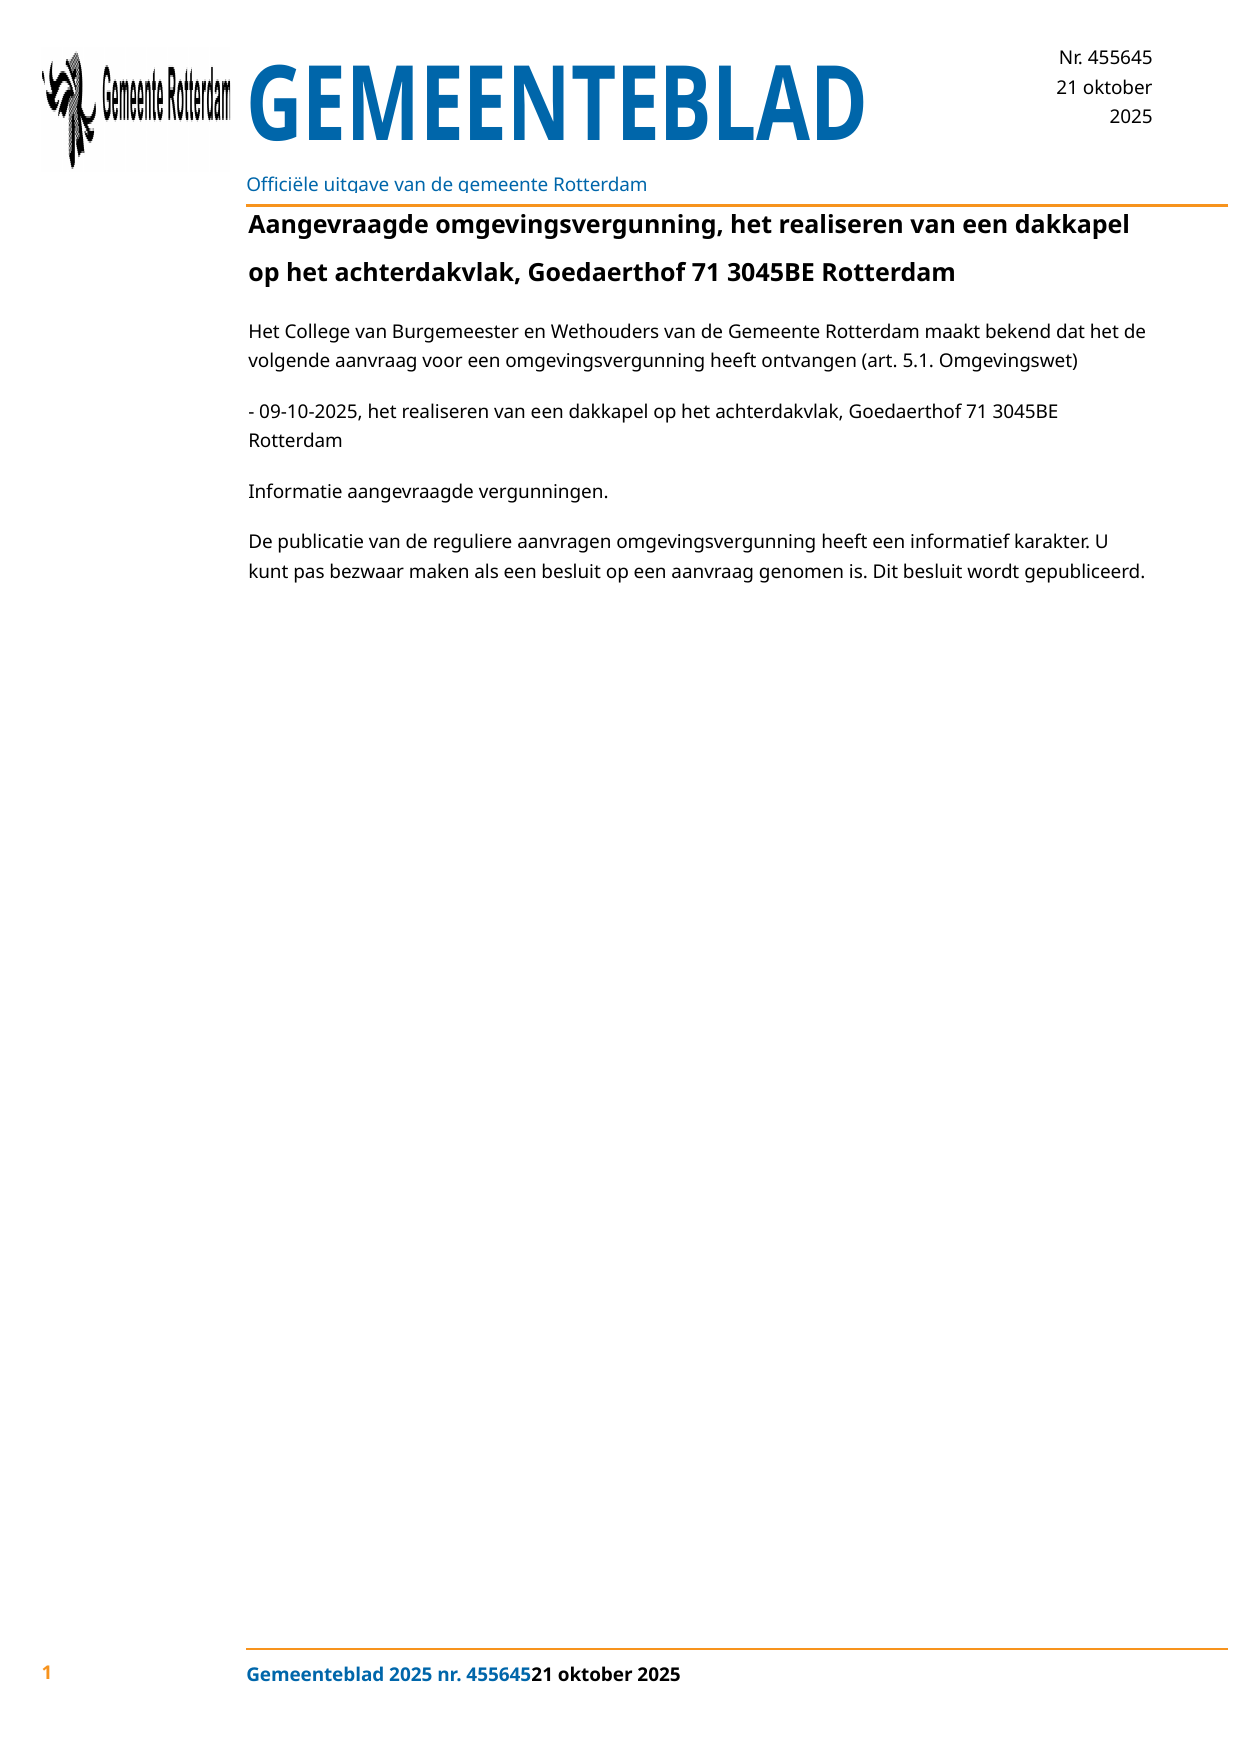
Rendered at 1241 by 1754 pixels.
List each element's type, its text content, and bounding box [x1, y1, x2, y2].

text Aangevraagde omgevingsvergunning, het realiseren van een dakkapel op het achterdakvlak, Goedaerthof 71 3045BE Rotterdam [248, 207, 1152, 288]
picture [41, 47, 231, 172]
text - 09-10-2025, het realiseren van een dakkapel op het achterdakvlak, Goedaerthof 71 3045BE Rotterdam [248, 398, 1152, 453]
text De publicatie van de reguliere aanvragen omgevingsvergunning heeft een informatief karakter. U kunt pas bezwaar maken als een besluit op een aanvraag genomen is. Dit besluit wordt gepubliceerd. [248, 528, 1152, 584]
text Het College van Burgemeester en Wethouders van de Gemeente Rotterdam maakt bekend dat het de volgende aanvraag voor een omgevingsvergunning heeft ontvangen (art. 5.1. Omgevingswet) [248, 318, 1152, 373]
text Informatie aangevraagde vergunningen. [248, 478, 1152, 504]
